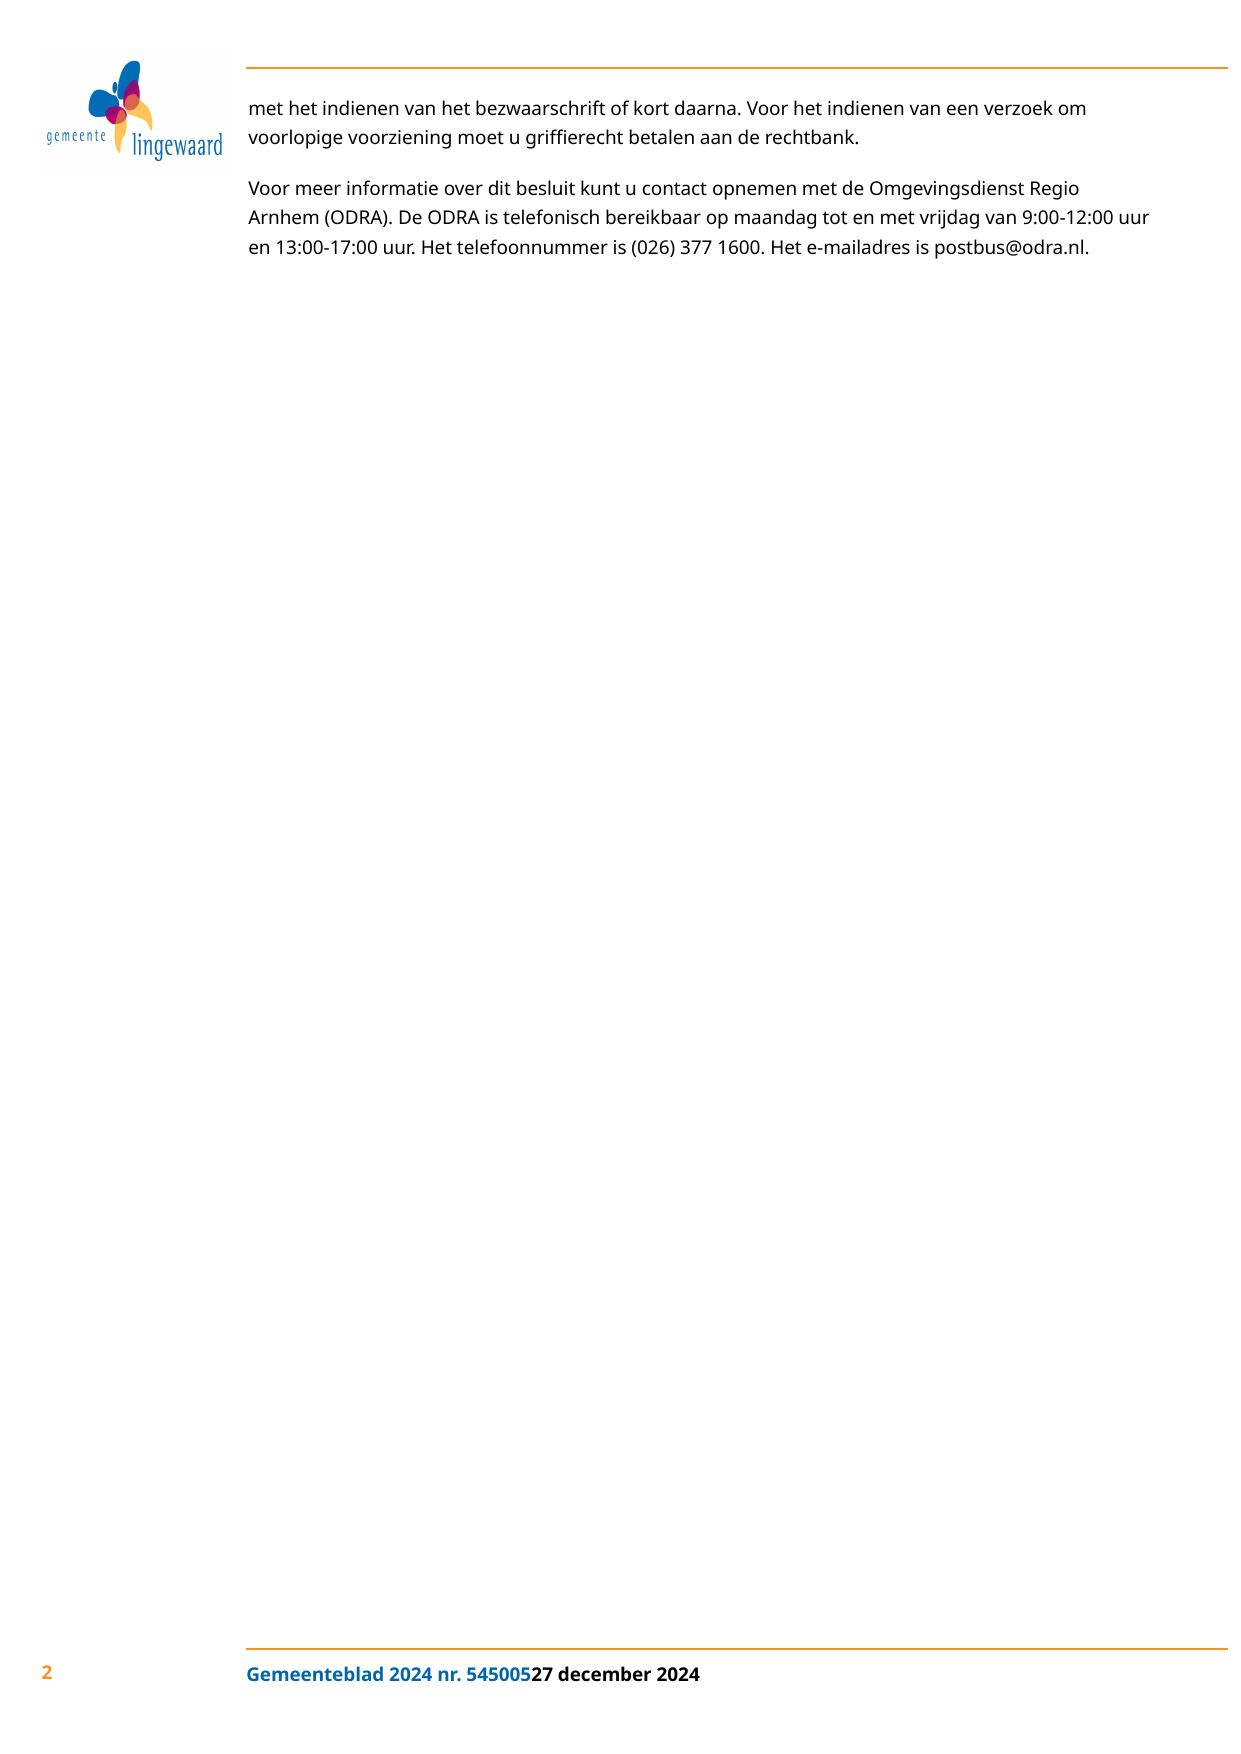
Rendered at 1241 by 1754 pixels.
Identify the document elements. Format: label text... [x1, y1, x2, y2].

picture [41, 47, 231, 172]
text met het indienen van het bezwaarschrift of kort daarna. Voor het indienen van een verzoek om voorlopige voorziening moet u griffierecht betalen aan de rechtbank. [248, 95, 1152, 150]
text Voor meer informatie over dit besluit kunt u contact opnemen met de Omgevingsdienst Regio Arnhem (ODRA). De ODRA is telefonisch bereikbaar op maandag tot en met vrijdag van 9:00-12:00 uur en 13:00-17:00 uur. Het telefoonnummer is (026) 377 1600. Het e-mailadres is postbus@odra.nl. [248, 175, 1152, 260]
